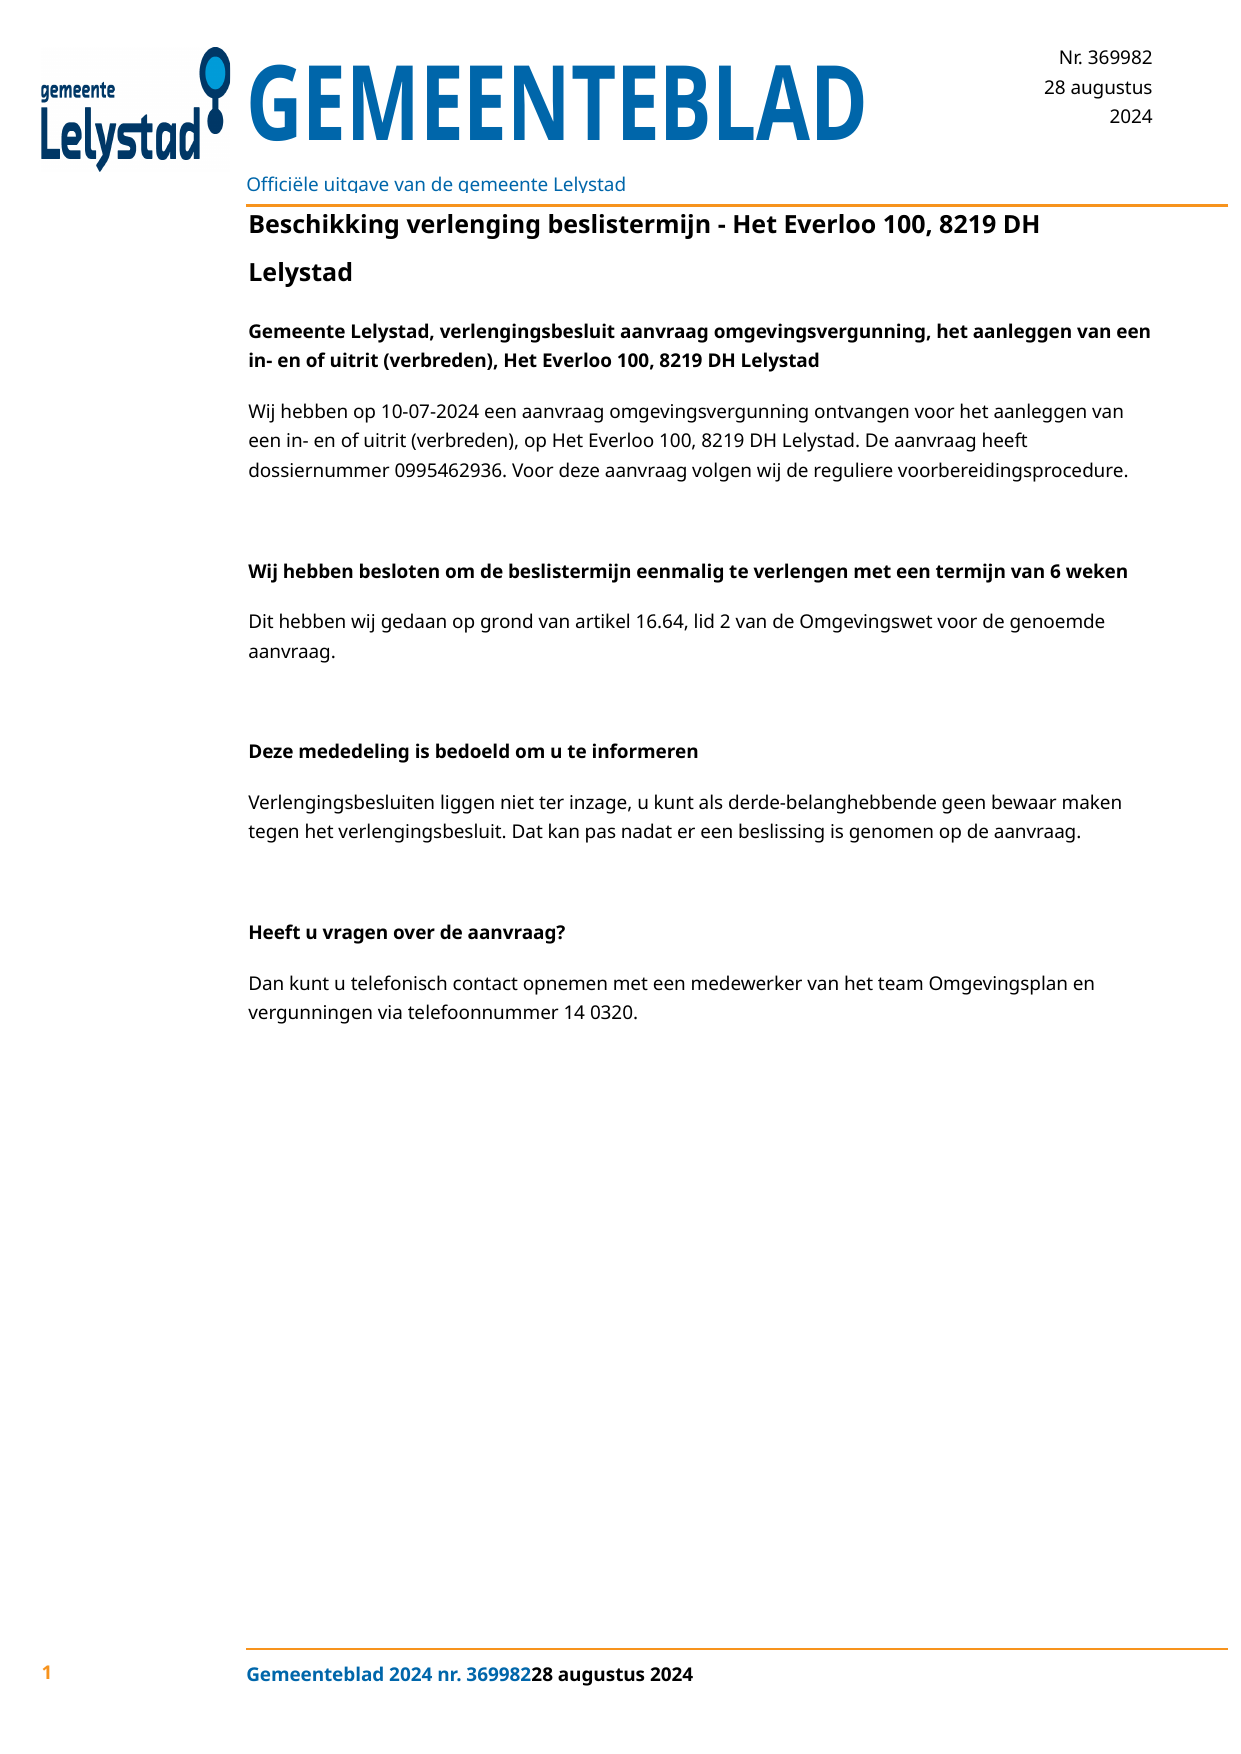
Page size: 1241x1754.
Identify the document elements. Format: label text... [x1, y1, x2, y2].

text Heeft u vragen over de aanvraag? [248, 919, 1152, 945]
picture [41, 47, 231, 172]
text Dit hebben wij gedaan op grond van artikel 16.64, lid 2 van de Omgevingswet voor de genoemde aanvraag. [248, 608, 1152, 664]
text Dan kunt u telefonisch contact opnemen met een medewerker van het team Omgevingsplan en vergunningen via telefoonnummer 14 0320. [248, 970, 1152, 1025]
text Wij hebben besloten om de beslistermijn eenmalig te verlengen met een termijn van 6 weken [248, 558, 1152, 584]
text Deze mededeling is bedoeld om u te informeren [248, 739, 1152, 764]
text Beschikking verlenging beslistermijn - Het Everloo 100, 8219 DH Lelystad [248, 207, 1152, 288]
text Wij hebben op 10-07-2024 een aanvraag omgevingsvergunning ontvangen voor het aanleggen van een in- en of uitrit (verbreden), op Het Everloo 100, 8219 DH Lelystad. De aanvraag heeft dossiernummer 0995462936. Voor deze aanvraag volgen wij de reguliere voorbereidingsprocedure. [248, 398, 1152, 483]
text Verlengingsbesluiten liggen niet ter inzage, u kunt als derde-belanghebbende geen bewaar maken tegen het verlengingsbesluit. Dat kan pas nadat er een beslissing is genomen op de aanvraag. [248, 789, 1152, 844]
text Gemeente Lelystad, verlengingsbesluit aanvraag omgevingsvergunning, het aanleggen van een in- en of uitrit (verbreden), Het Everloo 100, 8219 DH Lelystad [248, 318, 1152, 373]
